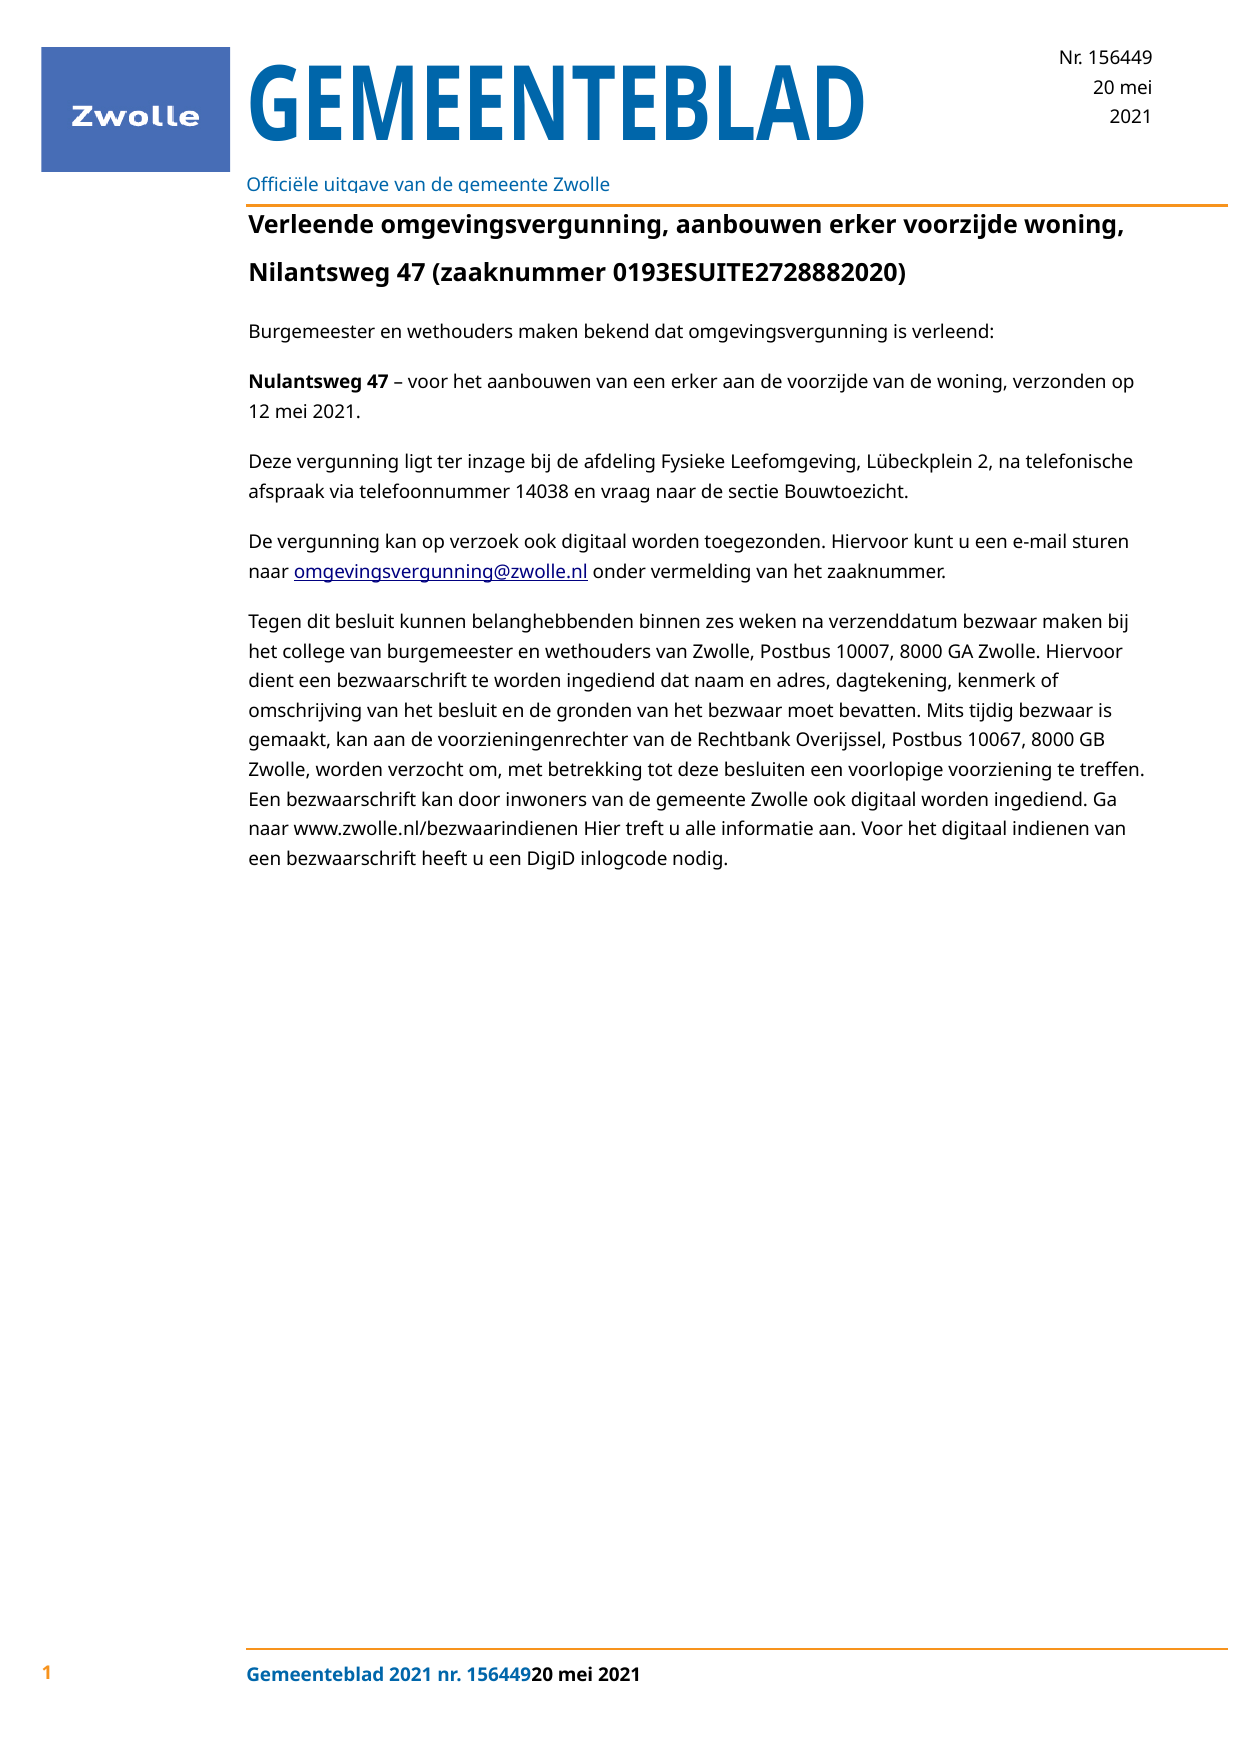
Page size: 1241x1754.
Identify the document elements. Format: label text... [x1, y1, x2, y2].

text De vergunning kan op verzoek ook digitaal worden toegezonden. Hiervoor kunt u een e-mail sturen naar omgevingsvergunning@zwolle.nl onder vermelding van het zaaknummer. [248, 528, 1152, 584]
picture [41, 47, 231, 172]
text Burgemeester en wethouders maken bekend dat omgevingsvergunning is verleend: [248, 318, 1152, 344]
text Deze vergunning ligt ter inzage bij de afdeling Fysieke Leefomgeving, Lübeckplein 2, na telefonische afspraak via telefoonnummer 14038 en vraag naar de sectie Bouwtoezicht. [248, 448, 1152, 504]
text Nulantsweg 47 – voor het aanbouwen van een erker aan de voorzijde van de woning, verzonden op 12 mei 2021. [248, 368, 1152, 424]
text Tegen dit besluit kunnen belanghebbenden binnen zes weken na verzenddatum bezwaar maken bij het college van burgemeester en wethouders van Zwolle, Postbus 10007, 8000 GA Zwolle. Hiervoor dient een bezwaarschrift te worden ingediend dat naam en adres, dagtekening, kenmerk of omschrijving van het besluit en de gronden van het bezwaar moet bevatten. Mits tijdig bezwaar is gemaakt, kan aan de voorzieningenrechter van de Rechtbank Overijssel, Postbus 10067, 8000 GB Zwolle, worden verzocht om, met betrekking tot deze besluiten een voorlopige voorziening te treffen. Een bezwaarschrift kan door inwoners van de gemeente Zwolle ook digitaal worden ingediend. Ga naar www.zwolle.nl/bezwaarindienen Hier treft u alle informatie aan. Voor het digitaal indienen van een bezwaarschrift heeft u een DigiD inlogcode nodig. [248, 608, 1152, 871]
text Verleende omgevingsvergunning, aanbouwen erker voorzijde woning, Nilantsweg 47 (zaaknummer 0193ESUITE2728882020) [248, 207, 1152, 288]
